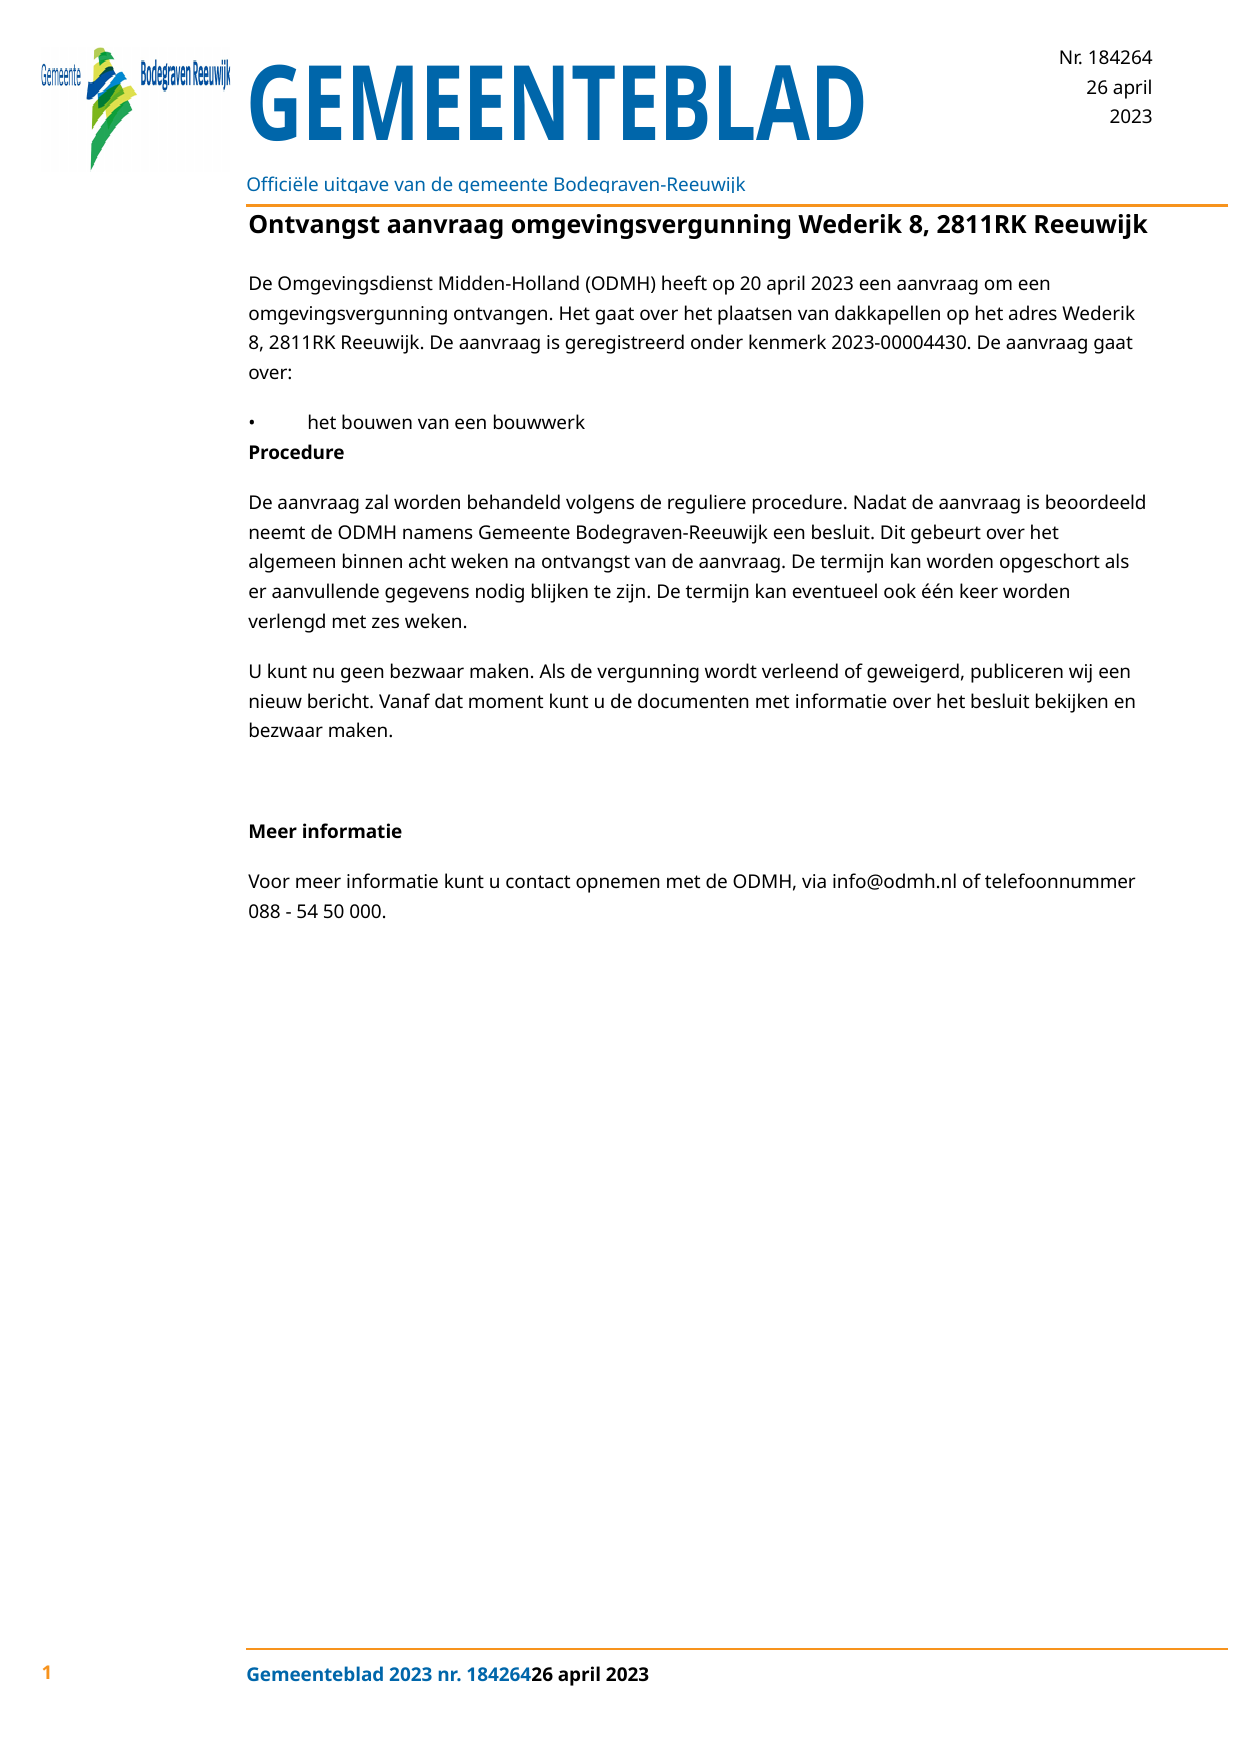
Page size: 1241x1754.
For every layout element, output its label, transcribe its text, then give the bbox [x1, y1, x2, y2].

text Meer informatie [248, 818, 1152, 844]
picture [41, 47, 231, 172]
text De Omgevingsdienst Midden-Holland (ODMH) heeft op 20 april 2023 een aanvraag om een omgevingsvergunning ontvangen. Het gaat over het plaatsen van dakkapellen op het adres Wederik 8, 2811RK Reeuwijk. De aanvraag is geregistreerd onder kenmerk 2023-00004430. De aanvraag gaat over: [248, 270, 1152, 385]
text U kunt nu geen bezwaar maken. Als de vergunning wordt verleend of geweigerd, publiceren wij een nieuw bericht. Vanaf dat moment kunt u de documenten met informatie over het besluit bekijken en bezwaar maken. [248, 658, 1152, 743]
text Voor meer informatie kunt u contact opnemen met de ODMH, via info@odmh.nl of telefoonnummer 088 - 54 50 000. [248, 869, 1152, 924]
list het bouwen van een bouwwerk [248, 409, 1152, 435]
text Ontvangst aanvraag omgevingsvergunning Wederik 8, 2811RK Reeuwijk [248, 207, 1152, 241]
text Procedure [248, 439, 1152, 465]
text De aanvraag zal worden behandeld volgens de reguliere procedure. Nadat de aanvraag is beoordeeld neemt de ODMH namens Gemeente Bodegraven-Reeuwijk een besluit. Dit gebeurt over het algemeen binnen acht weken na ontvangst van de aanvraag. De termijn kan worden opgeschort als er aanvullende gegevens nodig blijken te zijn. De termijn kan eventueel ook één keer worden verlengd met zes weken. [248, 489, 1152, 633]
